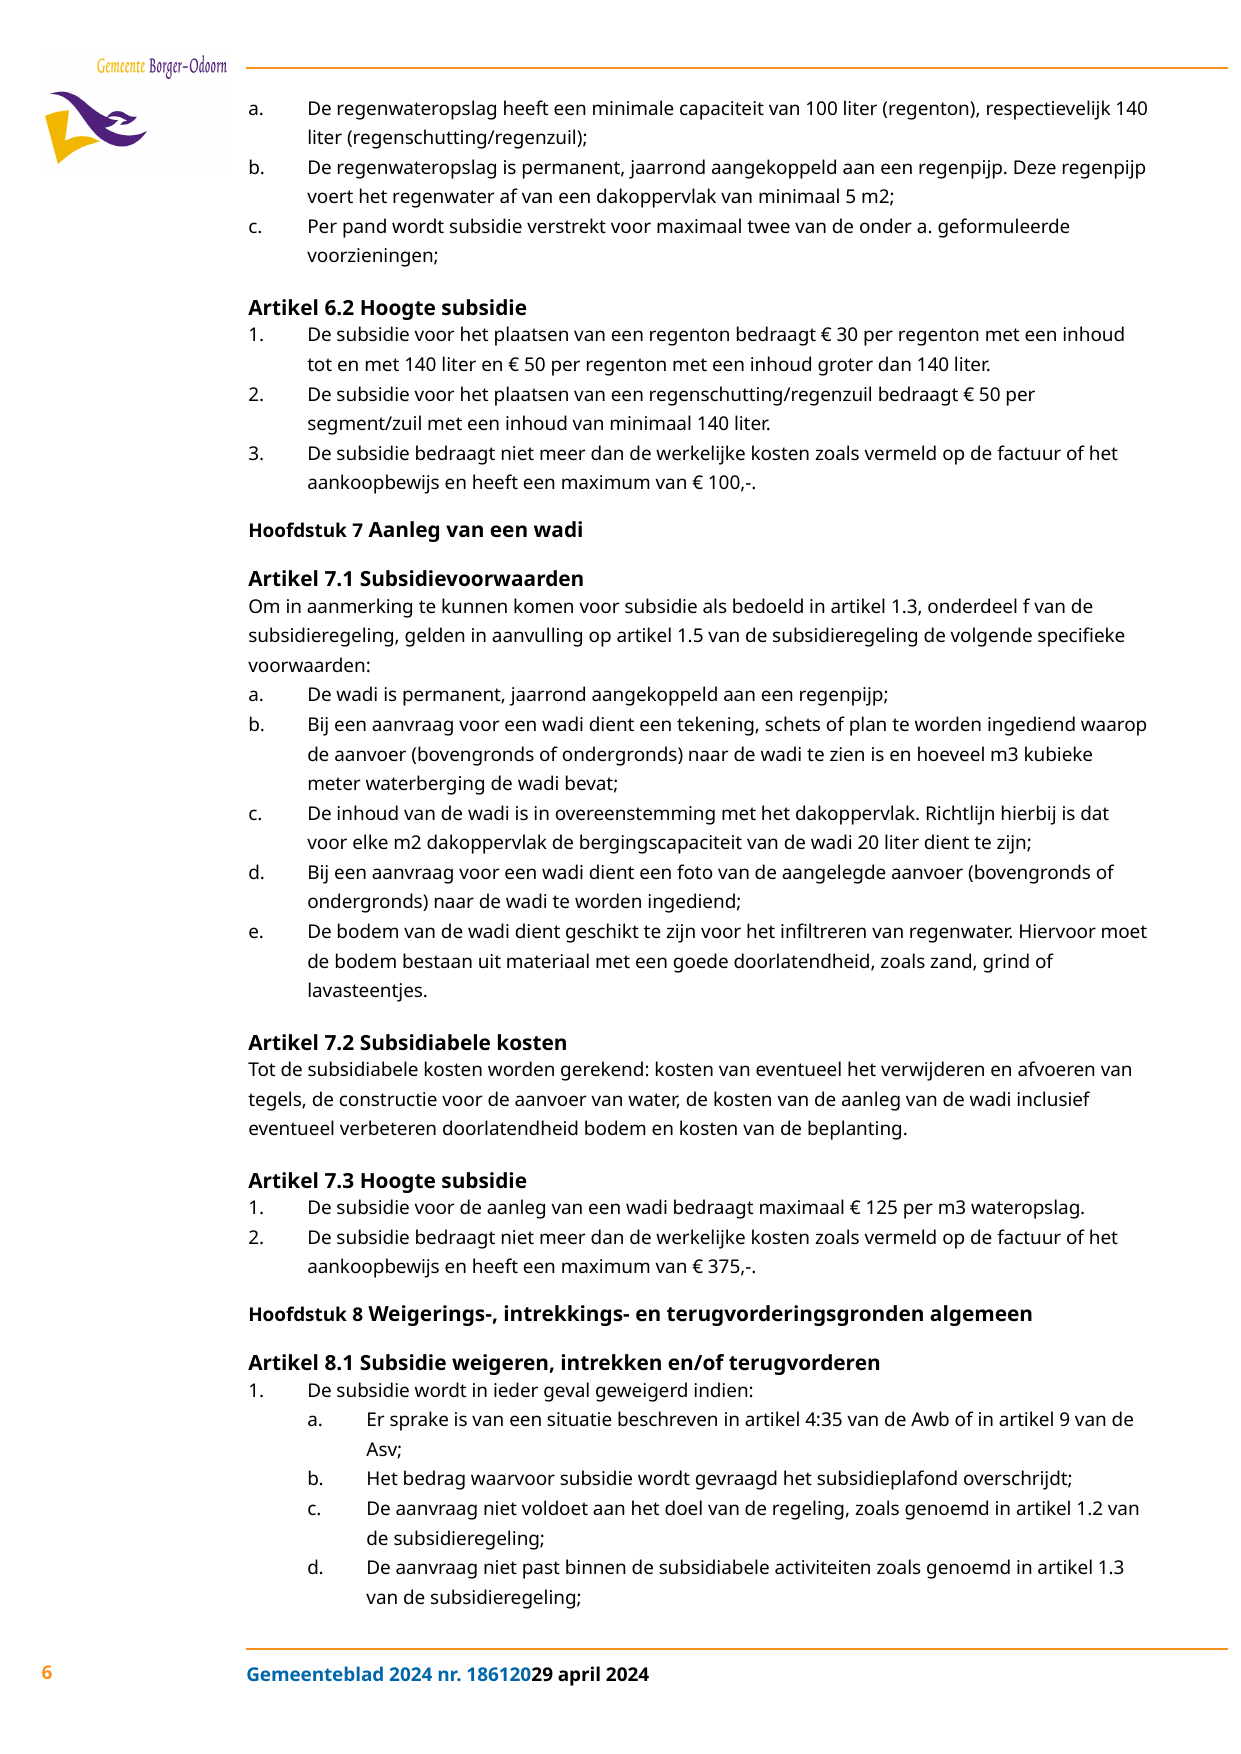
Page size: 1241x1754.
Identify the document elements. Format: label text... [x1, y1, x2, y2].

list De inhoud van de wadi is in overeenstemming met het dakoppervlak. Richtlijn hierbij is dat voor elke m2 dakoppervlak de bergingscapaciteit van de wadi 20 liter dient te zijn; [248, 800, 1152, 855]
text Artikel 7.3 Hoogte subsidie [248, 1166, 1152, 1194]
text Artikel 7.1 Subsidievoorwaarden [248, 564, 1152, 593]
list De aanvraag niet past binnen de subsidiabele activiteiten zoals genoemd in artikel 1.3 van de subsidieregeling; [307, 1554, 1152, 1609]
list Er sprake is van een situatie beschreven in artikel 4:35 van de Awb of in artikel 9 van de Asv; [307, 1406, 1152, 1462]
list De subsidie bedraagt niet meer dan de werkelijke kosten zoals vermeld op de factuur of het aankoopbewijs en heeft een maximum van € 375,-. [248, 1224, 1152, 1279]
list De aanvraag niet voldoet aan het doel van de regeling, zoals genoemd in artikel 1.2 van de subsidieregeling; [307, 1495, 1152, 1550]
list De bodem van de wadi dient geschikt te zijn voor het infiltreren van regenwater. Hiervoor moet de bodem bestaan uit materiaal met een goede doorlatendheid, zoals zand, grind of lavasteentjes. [248, 918, 1152, 1003]
text Artikel 7.2 Subsidiabele kosten [248, 1028, 1152, 1056]
text Tot de subsidiabele kosten worden gerekend: kosten van eventueel het verwijderen en afvoeren van tegels, de constructie voor de aanvoer van water, de kosten van de aanleg van de wadi inclusief eventueel verbeteren doorlatendheid bodem en kosten van de beplanting. [248, 1056, 1152, 1141]
picture [41, 47, 231, 172]
list De subsidie voor het plaatsen van een regenton bedraagt € 30 per regenton met een inhoud tot en met 140 liter en € 50 per regenton met een inhoud groter dan 140 liter. [248, 322, 1152, 377]
text Artikel 6.2 Hoogte subsidie [248, 293, 1152, 322]
list De wadi is permanent, jaarrond aangekoppeld aan een regenpijp; [248, 682, 1152, 707]
text Hoofdstuk 8 Weigerings-, intrekkings- en terugvorderingsgronden algemeen [248, 1299, 1152, 1327]
list De subsidie voor het plaatsen van een regenschutting/regenzuil bedraagt € 50 per segment/zuil met een inhoud van minimaal 140 liter. [248, 381, 1152, 436]
list Bij een aanvraag voor een wadi dient een tekening, schets of plan te worden ingediend waarop de aanvoer (bovengronds of ondergronds) naar de wadi te zien is en hoeveel m3 kubieke meter waterberging de wadi bevat; [248, 711, 1152, 796]
list De regenwateropslag is permanent, jaarrond aangekoppeld aan een regenpijp. Deze regenpijp voert het regenwater af van een dakoppervlak van minimaal 5 m2; [248, 154, 1152, 209]
text Artikel 8.1 Subsidie weigeren, intrekken en/of terugvorderen [248, 1348, 1152, 1377]
list De regenwateropslag heeft een minimale capaciteit van 100 liter (regenton), respectievelijk 140 liter (regenschutting/regenzuil); [248, 95, 1152, 150]
text Hoofdstuk 7 Aanleg van een wadi [248, 515, 1152, 543]
list De subsidie wordt in ieder geval geweigerd indien: [248, 1377, 1152, 1402]
list De subsidie bedraagt niet meer dan de werkelijke kosten zoals vermeld op de factuur of het aankoopbewijs en heeft een maximum van € 100,-. [248, 440, 1152, 495]
list De subsidie voor de aanleg van een wadi bedraagt maximaal € 125 per m3 wateropslag. [248, 1194, 1152, 1220]
list Het bedrag waarvoor subsidie wordt gevraagd het subsidieplafond overschrijdt; [307, 1466, 1152, 1491]
list Bij een aanvraag voor een wadi dient een foto van de aangelegde aanvoer (bovengronds of ondergronds) naar de wadi te worden ingediend; [248, 859, 1152, 914]
list Per pand wordt subsidie verstrekt voor maximaal twee van de onder a. geformuleerde voorzieningen; [248, 213, 1152, 268]
text Om in aanmerking te kunnen komen voor subsidie als bedoeld in artikel 1.3, onderdeel f van de subsidieregeling, gelden in aanvulling op artikel 1.5 van de subsidieregeling de volgende specifieke voorwaarden: [248, 593, 1152, 678]
